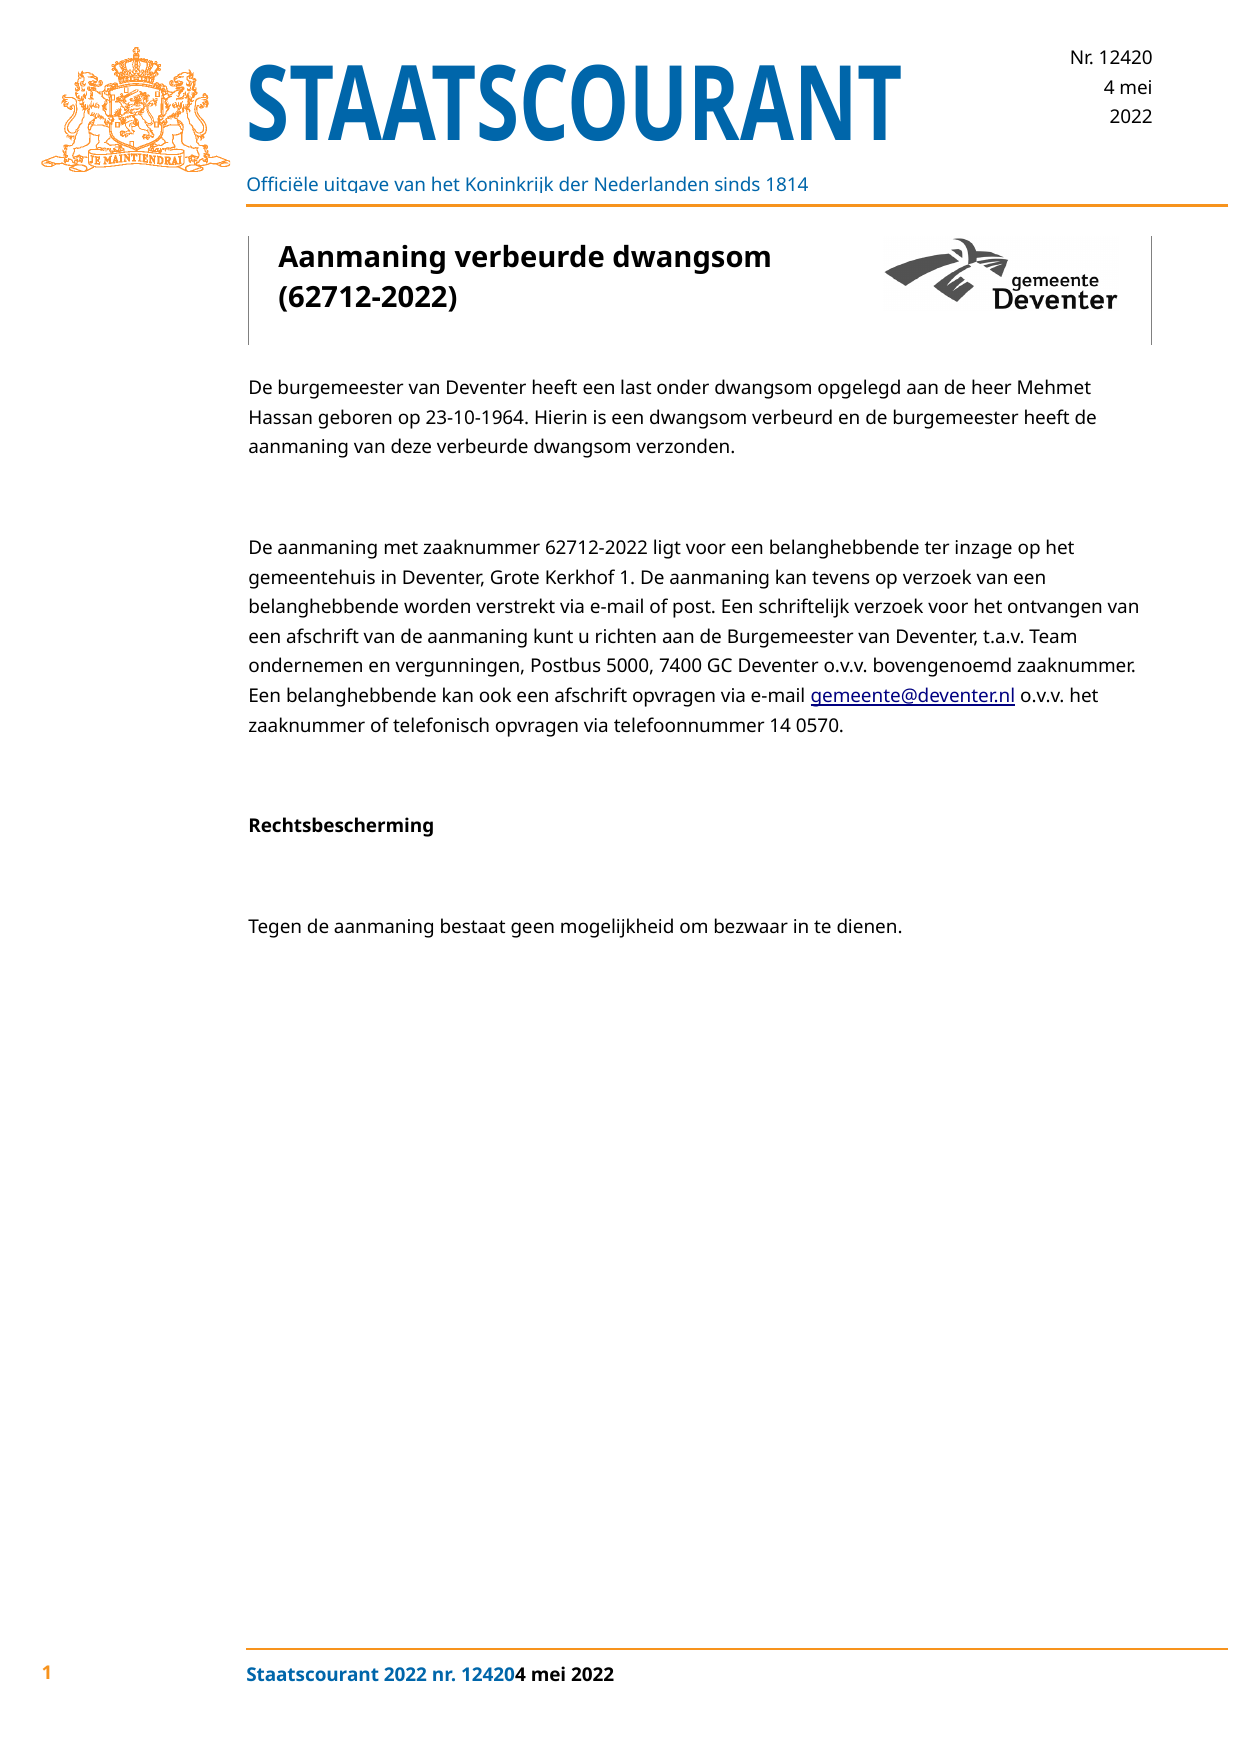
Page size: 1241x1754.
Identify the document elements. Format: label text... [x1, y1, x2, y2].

picture [41, 47, 231, 172]
text Rechtsbescherming [248, 813, 1152, 838]
text De aanmaning met zaaknummer 62712-2022 ligt voor een belanghebbende ter inzage op het gemeentehuis in Deventer, Grote Kerkhof 1. De aanmaning kan tevens op verzoek van een belanghebbende worden verstrekt via e-mail of post. Een schriftelijk verzoek voor het ontvangen van een afschrift van de aanmaning kunt u richten aan de Burgemeester van Deventer, t.a.v. Team ondernemen en vergunningen, Postbus 5000, 7400 GC Deventer o.v.v. bovengenoemd zaaknummer. Een belanghebbende kan ook een afschrift opvragen via e-mail gemeente@deventer.nl o.v.v. het zaaknummer of telefonisch opvragen via telefoonnummer 14 0570. [248, 534, 1152, 737]
table_header Aanmaning verbeurde dwangsom (62712-2022) [249, 236, 850, 345]
picture [882, 236, 1119, 311]
text Tegen de aanmaning bestaat geen mogelijkheid om bezwaar in te dienen. [248, 913, 1152, 939]
text De burgemeester van Deventer heeft een last onder dwangsom opgelegd aan de heer Mehmet Hassan geboren op 23-10-1964. Hierin is een dwangsom verbeurd en de burgemeester heeft de aanmaning van deze verbeurde dwangsom verzonden. [248, 374, 1152, 459]
table_header [850, 236, 1151, 345]
